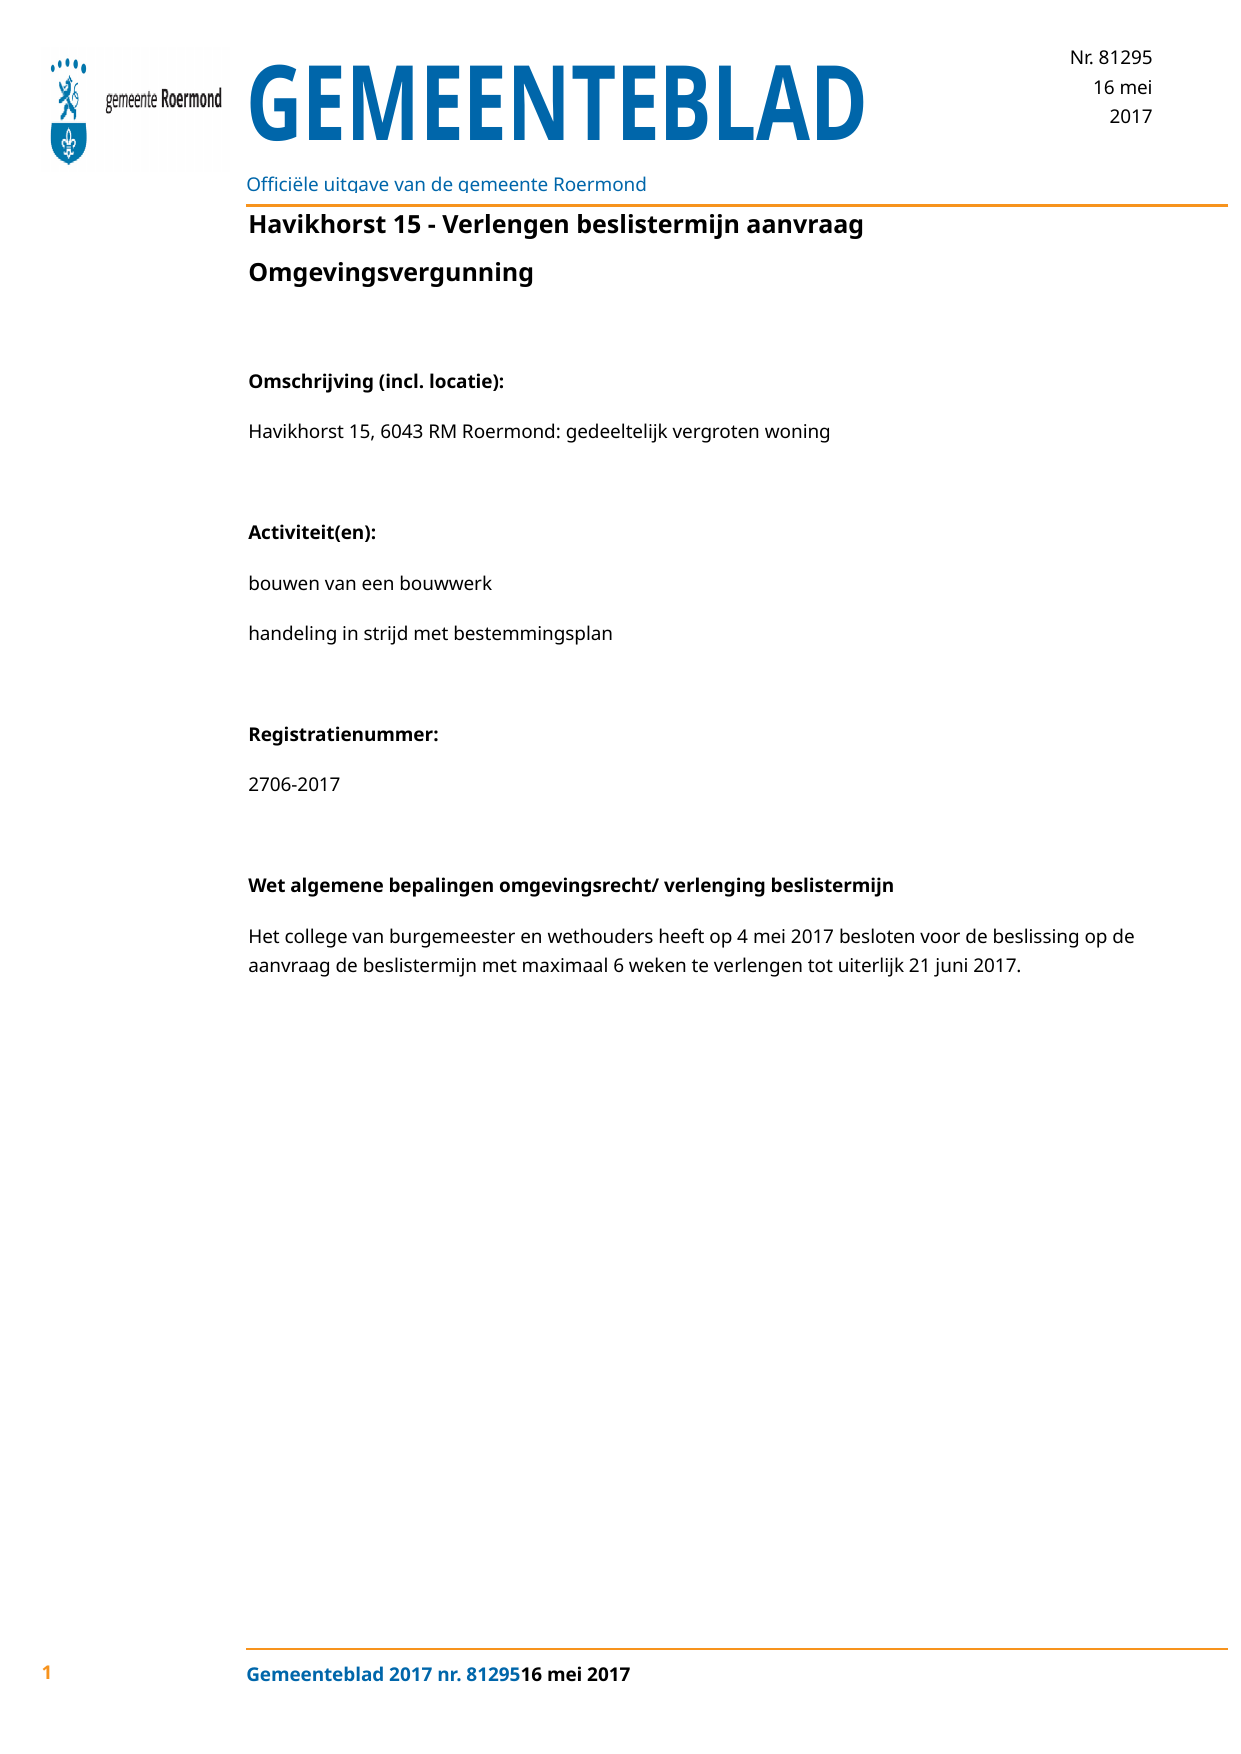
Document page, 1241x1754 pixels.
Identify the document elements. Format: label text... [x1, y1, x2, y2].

text Wet algemene bepalingen omgevingsrecht/ verlenging beslistermijn [248, 872, 1152, 898]
text Het college van burgemeester en wethouders heeft op 4 mei 2017 besloten voor de beslissing op de aanvraag de beslistermijn met maximaal 6 weken te verlengen tot uiterlijk 21 juni 2017. [248, 923, 1152, 978]
text Havikhorst 15 - Verlengen beslistermijn aanvraag Omgevingsvergunning [248, 207, 1152, 288]
text handeling in strijd met bestemmingsplan [248, 620, 1152, 646]
text Registratienummer: [248, 721, 1152, 747]
text Havikhorst 15, 6043 RM Roermond: gedeeltelijk vergroten woning [248, 419, 1152, 444]
text Omschrijving (incl. locatie): [248, 368, 1152, 394]
picture [41, 47, 231, 172]
text bouwen van een bouwwerk [248, 570, 1152, 596]
text Activiteit(en): [248, 519, 1152, 545]
text 2706-2017 [248, 772, 1152, 797]
